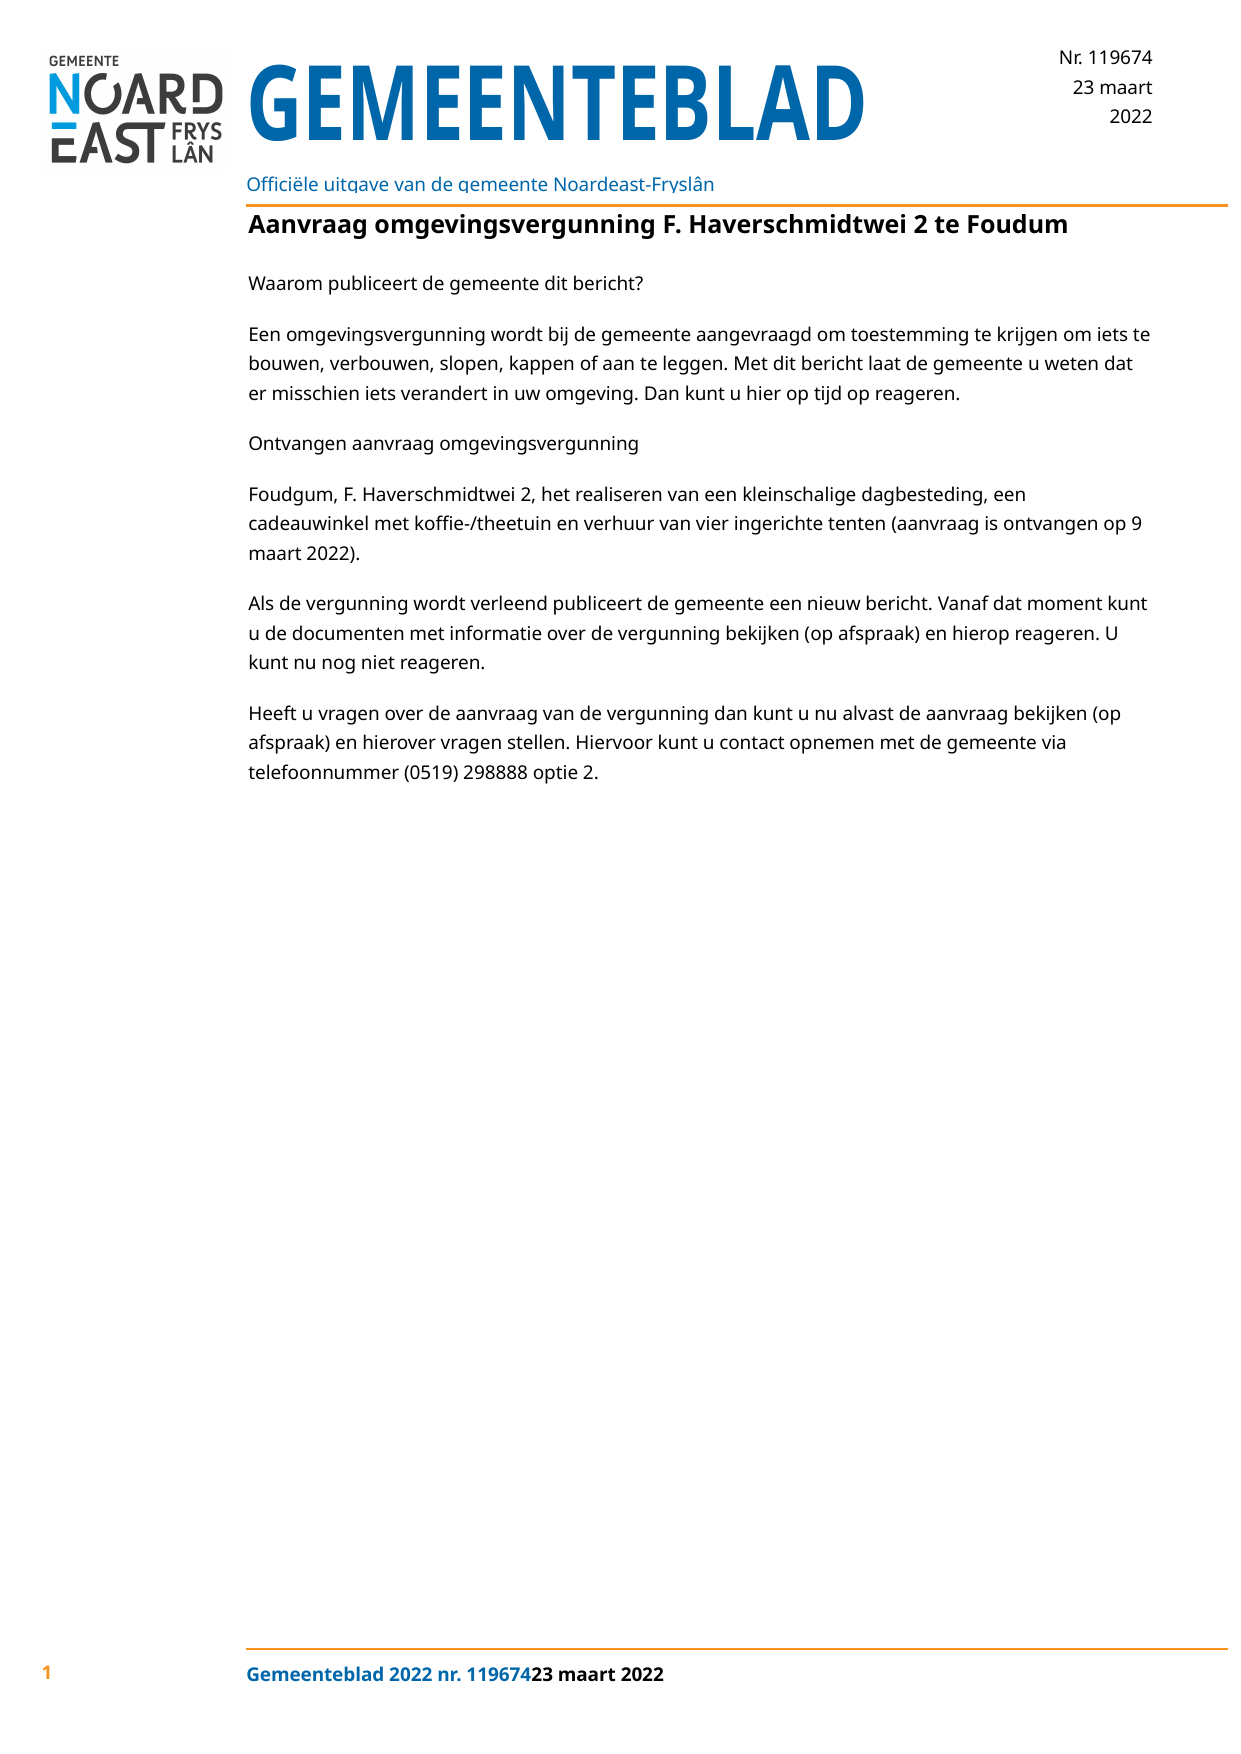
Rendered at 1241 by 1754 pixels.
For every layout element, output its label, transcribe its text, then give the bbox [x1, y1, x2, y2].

text Foudgum, F. Haverschmidtwei 2, het realiseren van een kleinschalige dagbesteding, een cadeauwinkel met koffie-/theetuin en verhuur van vier ingerichte tenten (aanvraag is ontvangen op 9 maart 2022). [248, 481, 1152, 566]
text Ontvangen aanvraag omgevingsvergunning [248, 430, 1152, 456]
text Aanvraag omgevingsvergunning F. Haverschmidtwei 2 te Foudum [248, 207, 1152, 241]
picture [41, 47, 231, 172]
text Waarom publiceert de gemeente dit bericht? [248, 270, 1152, 296]
text Als de vergunning wordt verleend publiceert de gemeente een nieuw bericht. Vanaf dat moment kunt u de documenten met informatie over de vergunning bekijken (op afspraak) en hierop reageren. U kunt nu nog niet reageren. [248, 590, 1152, 675]
text Heeft u vragen over de aanvraag van de vergunning dan kunt u nu alvast de aanvraag bekijken (op afspraak) en hierover vragen stellen. Hiervoor kunt u contact opnemen met de gemeente via telefoonnummer (0519) 298888 optie 2. [248, 700, 1152, 785]
text Een omgevingsvergunning wordt bij de gemeente aangevraagd om toestemming te krijgen om iets te bouwen, verbouwen, slopen, kappen of aan te leggen. Met dit bericht laat de gemeente u weten dat er misschien iets verandert in uw omgeving. Dan kunt u hier op tijd op reageren. [248, 321, 1152, 406]
